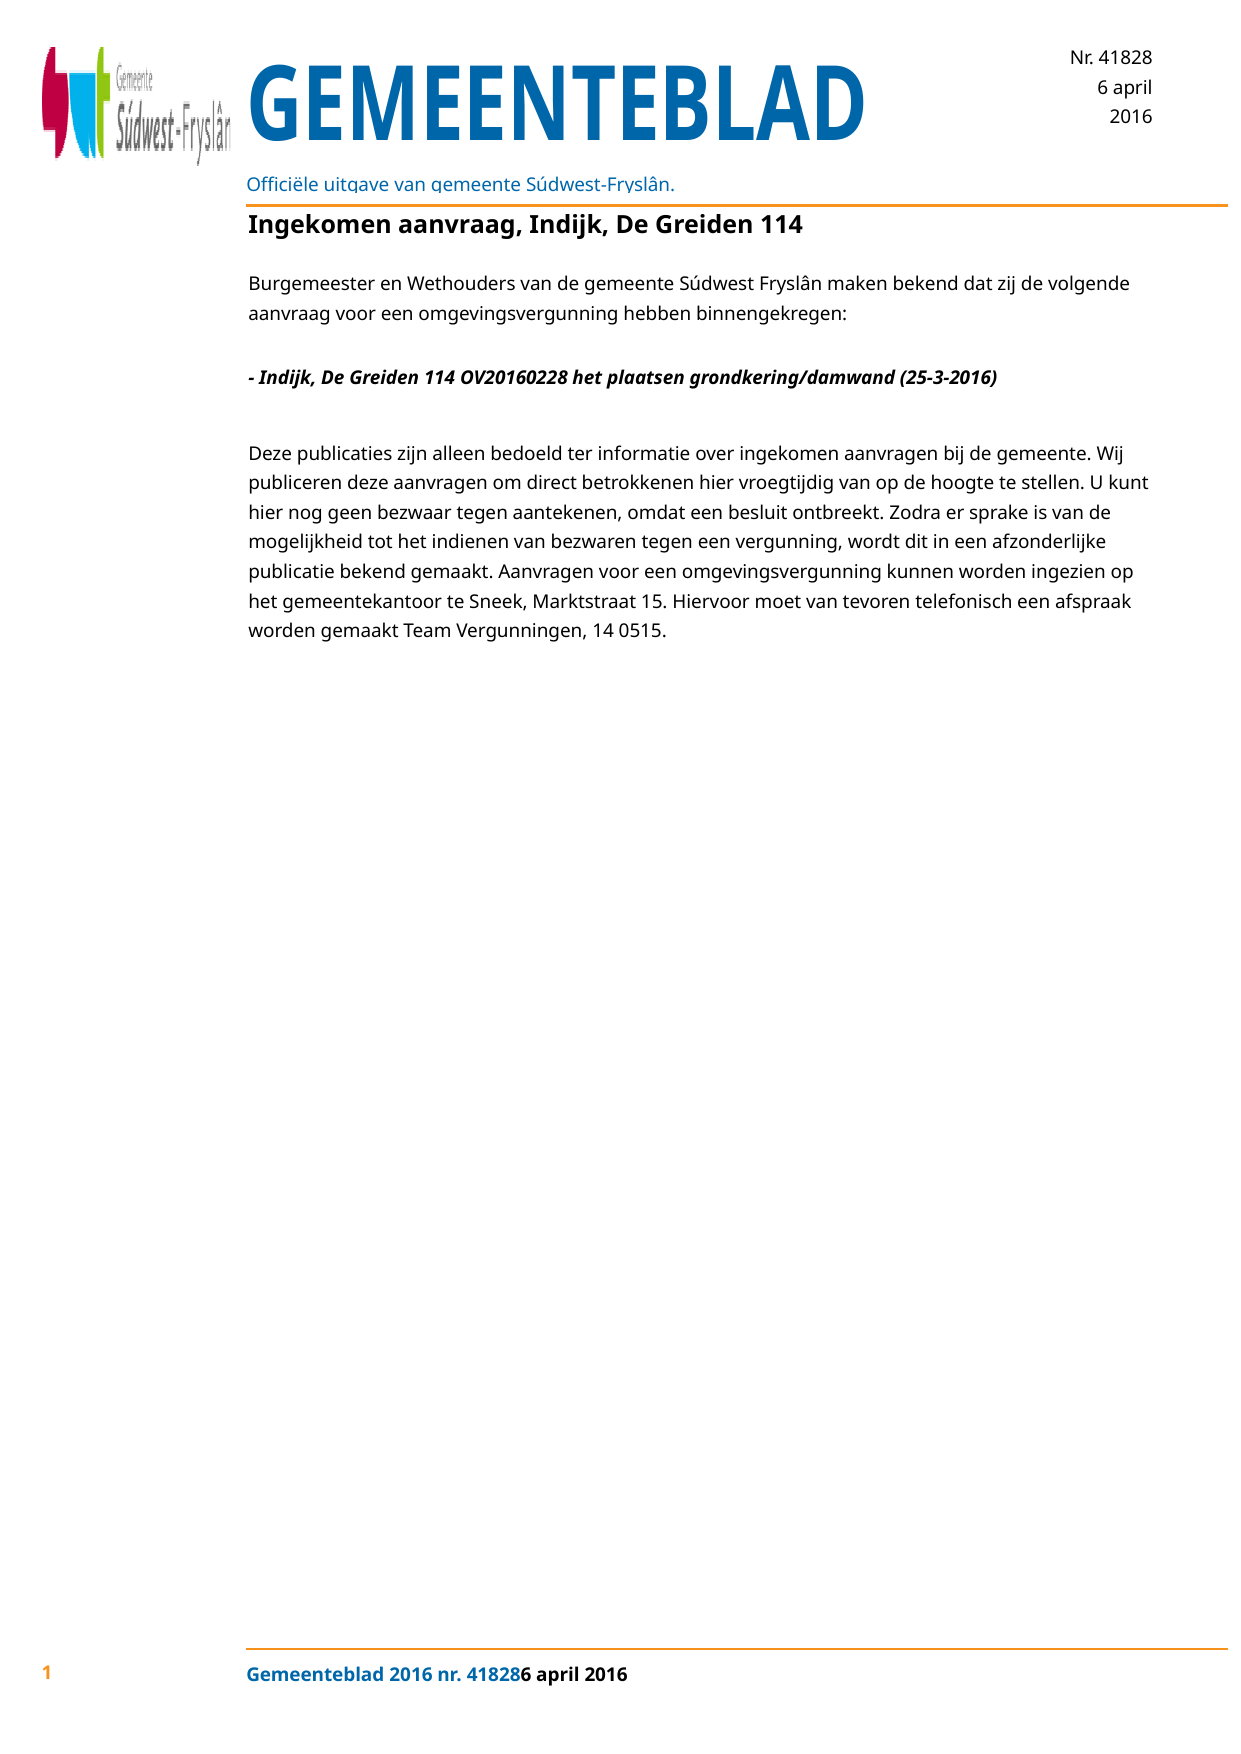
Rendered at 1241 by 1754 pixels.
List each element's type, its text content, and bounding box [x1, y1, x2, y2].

text Burgemeester en Wethouders van de gemeente Súdwest Fryslân maken bekend dat zij de volgende aanvraag voor een omgevingsvergunning hebben binnengekregen: [248, 270, 1152, 326]
text Ingekomen aanvraag, Indijk, De Greiden 114 [248, 207, 1152, 241]
text - Indijk, De Greiden 114 OV20160228 het plaatsen grondkering/damwand (25-3-2016) [248, 364, 1152, 389]
picture [41, 47, 231, 172]
text Deze publicaties zijn alleen bedoeld ter informatie over ingekomen aanvragen bij de gemeente. Wij publiceren deze aanvragen om direct betrokkenen hier vroegtijdig van op de hoogte te stellen. U kunt hier nog geen bezwaar tegen aantekenen, omdat een besluit ontbreekt. Zodra er sprake is van de mogelijkheid tot het indienen van bezwaren tegen een vergunning, wordt dit in een afzonderlijke publicatie bekend gemaakt. Aanvragen voor een omgevingsvergunning kunnen worden ingezien op het gemeentekantoor te Sneek, Marktstraat 15. Hiervoor moet van tevoren telefonisch een afspraak worden gemaakt Team Vergunningen, 14 0515. [248, 440, 1152, 643]
